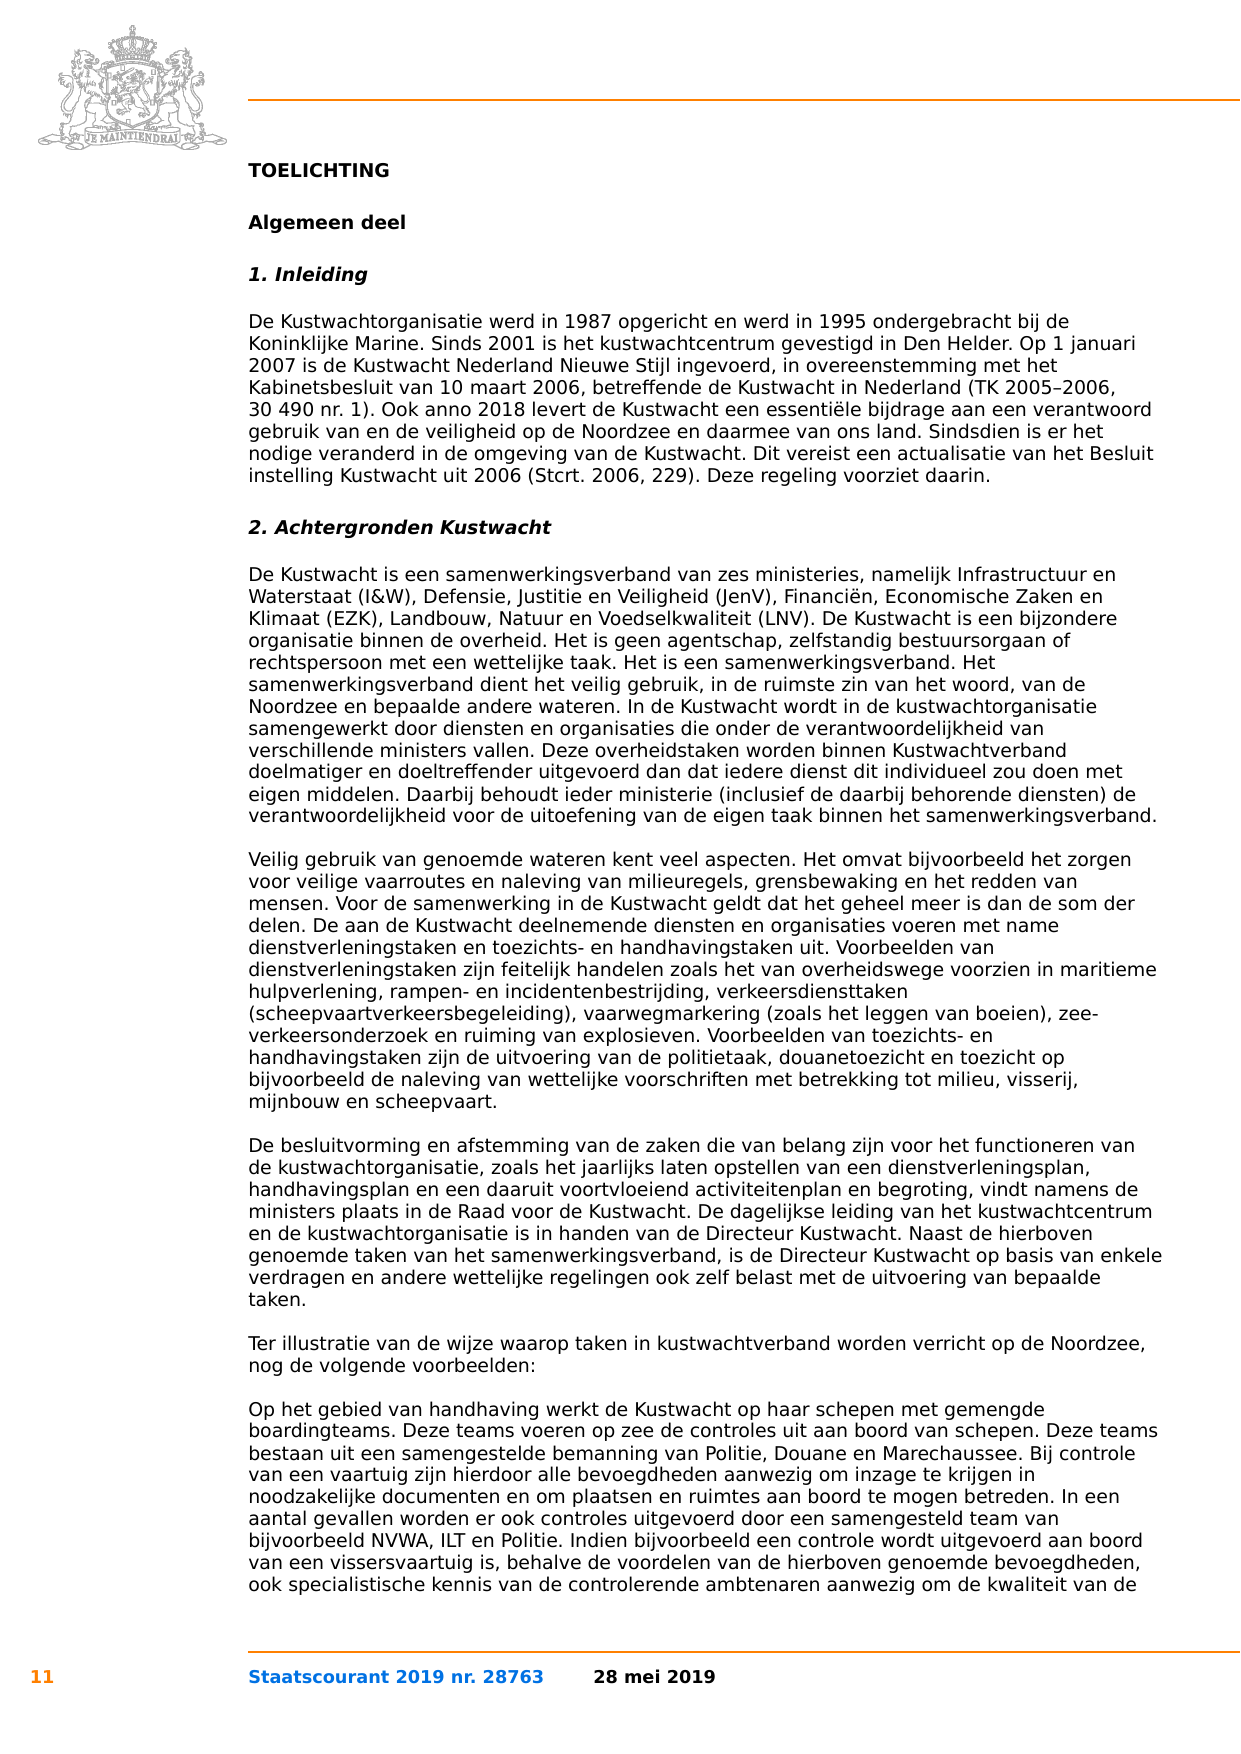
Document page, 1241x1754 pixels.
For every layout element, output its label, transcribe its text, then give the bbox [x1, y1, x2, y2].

text De Kustwacht is een samenwerkingsverband van zes ministeries, namelijk Infrastructuur en Waterstaat (I&W), Defensie, Justitie en Veiligheid (JenV), Financiën, Economische Zaken en Klimaat (EZK), Landbouw, Natuur en Voedselkwaliteit (LNV). De Kustwacht is een bijzondere organisatie binnen de overheid. Het is geen agentschap, zelfstandig bestuursorgaan of rechtspersoon met een wettelijke taak. Het is een samenwerkingsverband. Het samenwerkingsverband dient het veilig gebruik, in de ruimste zin van het woord, van de Noordzee en bepaalde andere wateren. In de Kustwacht wordt in de kustwachtorganisatie samengewerkt door diensten en organisaties die onder de verantwoordelijkheid van verschillende ministers vallen. Deze overheidstaken worden binnen Kustwachtverband doelmatiger en doeltreffender uitgevoerd dan dat iedere dienst dit individueel zou doen met eigen middelen. Daarbij behoudt ieder ministerie (inclusief de daarbij behorende diensten) de verantwoordelijkheid voor de uitoefening van de eigen taak binnen het samenwerkingsverband. [248, 564, 1163, 827]
subtitle TOELICHTING [248, 160, 1163, 182]
text De besluitvorming en afstemming van de zaken die van belang zijn voor het functioneren van de kustwachtorganisatie, zoals het jaarlijks laten opstellen van een dienstverleningsplan, handhavingsplan en een daaruit voortvloeiend activiteitenplan en begroting, vindt namens de ministers plaats in de Raad voor de Kustwacht. De dagelijkse leiding van het kustwachtcentrum en de kustwachtorganisatie is in handen van de Directeur Kustwacht. Naast de hierboven genoemde taken van het samenwerkingsverband, is de Directeur Kustwacht op basis van enkele verdragen en andere wettelijke regelingen ook zelf belast met de uitvoering van bepaalde taken. [248, 1135, 1163, 1311]
text Ter illustratie van de wijze waarop taken in kustwachtverband worden verricht op de Noordzee, nog de volgende voorbeelden: [248, 1333, 1163, 1377]
picture [38, 25, 227, 150]
text Veilig gebruik van genoemde wateren kent veel aspecten. Het omvat bijvoorbeeld het zorgen voor veilige vaarroutes en naleving van milieuregels, grensbewaking en het redden van mensen. Voor de samenwerking in de Kustwacht geldt dat het geheel meer is dan de som der delen. De aan de Kustwacht deelnemende diensten en organisaties voeren met name dienstverleningstaken en toezichts- en handhavingstaken uit. Voorbeelden van dienstverleningstaken zijn feitelijk handelen zoals het van overheidswege voorzien in maritieme hulpverlening, rampen- en incidentenbestrijding, verkeersdiensttaken (scheepvaartverkeersbegeleiding), vaarwegmarkering (zoals het leggen van boeien), zee-verkeersonderzoek en ruiming van explosieven. Voorbeelden van toezichts- en handhavingstaken zijn de uitvoering van de politietaak, douanetoezicht en toezicht op bijvoorbeeld de naleving van wettelijke voorschriften met betrekking tot milieu, visserij, mijnbouw en scheepvaart. [248, 849, 1163, 1113]
text De Kustwachtorganisatie werd in 1987 opgericht en werd in 1995 ondergebracht bij de Koninklijke Marine. Sinds 2001 is het kustwachtcentrum gevestigd in Den Helder. Op 1 januari 2007 is de Kustwacht Nederland Nieuwe Stijl ingevoerd, in overeenstemming met het Kabinetsbesluit van 10 maart 2006, betreffende de Kustwacht in Nederland (TK 2005–2006, 30 490 nr. 1). Ook anno 2018 levert de Kustwacht een essentiële bijdrage aan een verantwoord gebruik van en de veiligheid op de Noordzee en daarmee van ons land. Sindsdien is er het nodige veranderd in de omgeving van de Kustwacht. Dit vereist een actualisatie van het Besluit instelling Kustwacht uit 2006 (Stcrt. 2006, 229). Deze regeling voorziet daarin. [248, 311, 1163, 487]
text Op het gebied van handhaving werkt de Kustwacht op haar schepen met gemengde boardingteams. Deze teams voeren op zee de controles uit aan boord van schepen. Deze teams bestaan uit een samengestelde bemanning van Politie, Douane en Marechaussee. Bij controle van een vaartuig zijn hierdoor alle bevoegdheden aanwezig om inzage te krijgen in noodzakelijke documenten en om plaatsen en ruimtes aan boord te mogen betreden. In een aantal gevallen worden er ook controles uitgevoerd door een samengesteld team van bijvoorbeeld NVWA, ILT en Politie. Indien bijvoorbeeld een controle wordt uitgevoerd aan boord van een vissersvaartuig is, behalve de voordelen van de hierboven genoemde bevoegdheden, ook specialistische kennis van de controlerende ambtenaren aanwezig om de kwaliteit van de [248, 1398, 1163, 1596]
subtitle 1. Inleiding [248, 264, 1163, 286]
subtitle Algemeen deel [248, 212, 1163, 234]
subtitle 2. Achtergronden Kustwacht [248, 517, 1163, 539]
